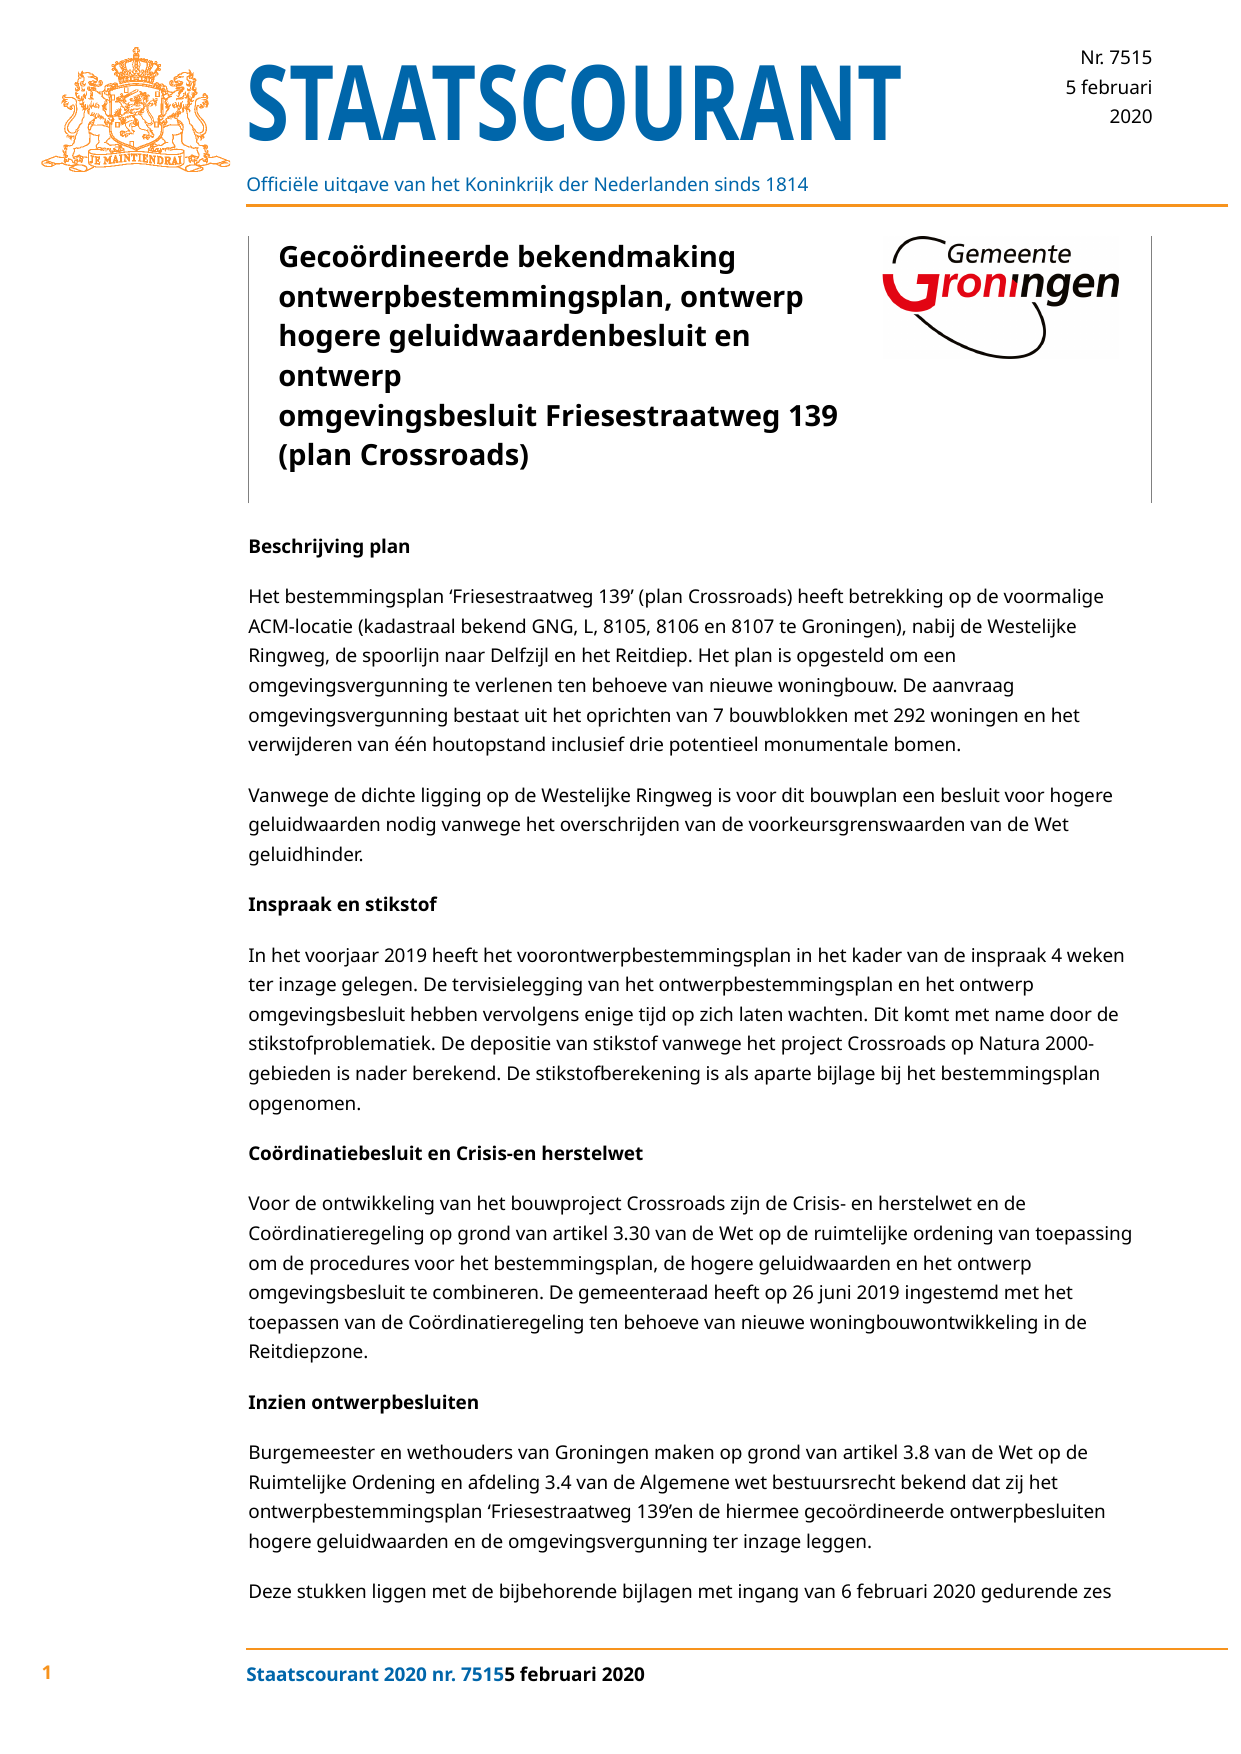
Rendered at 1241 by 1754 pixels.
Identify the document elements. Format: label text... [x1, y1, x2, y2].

text Vanwege de dichte ligging op de Westelijke Ringweg is voor dit bouwplan een besluit voor hogere geluidwaarden nodig vanwege het overschrijden van de voorkeursgrenswaarden van de Wet geluidhinder. [248, 782, 1152, 867]
picture [41, 47, 231, 172]
text In het voorjaar 2019 heeft het voorontwerpbestemmingsplan in het kader van de inspraak 4 weken ter inzage gelegen. De tervisielegging van het ontwerpbestemmingsplan en het ontwerp omgevingsbesluit hebben vervolgens enige tijd op zich laten wachten. Dit komt met name door de stikstofproblematiek. De depositie van stikstof vanwege het project Crossroads op Natura 2000-gebieden is nader berekend. De stikstofberekening is als aparte bijlage bij het bestemmingsplan opgenomen. [248, 942, 1152, 1115]
picture [882, 236, 1119, 359]
text Het bestemmingsplan ‘Friesestraatweg 139’ (plan Crossroads) heeft betrekking op de voormalige ACM-locatie (kadastraal bekend GNG, L, 8105, 8106 en 8107 te Groningen), nabij de Westelijke Ringweg, de spoorlijn naar Delfzijl en het Reitdiep. Het plan is opgesteld om een omgevingsvergunning te verlenen ten behoeve van nieuwe woningbouw. De aanvraag omgevingsvergunning bestaat uit het oprichten van 7 bouwblokken met 292 woningen en het verwijderen van één houtopstand inclusief drie potentieel monumentale bomen. [248, 583, 1152, 757]
text Inzien ontwerpbesluiten [248, 1389, 1152, 1414]
text Coördinatiebesluit en Crisis-en herstelwet [248, 1140, 1152, 1166]
text Burgemeester en wethouders van Groningen maken op grond van artikel 3.8 van de Wet op de Ruimtelijke Ordening en afdeling 3.4 van de Algemene wet bestuursrecht bekend dat zij het ontwerpbestemmingsplan ‘Friesestraatweg 139’en de hiermee gecoördineerde ontwerpbesluiten hogere geluidwaarden en de omgevingsvergunning ter inzage leggen. [248, 1439, 1152, 1554]
table_header Gecoördineerde bekendmaking ontwerpbestemmingsplan, ontwerp hogere geluidwaardenbesluit en ontwerp omgevingsbesluit Friesestraatweg 139 (plan Crossroads) [249, 236, 850, 503]
table_header [850, 236, 1151, 503]
text Beschrijving plan [248, 533, 1152, 559]
text Inspraak en stikstof [248, 891, 1152, 917]
text Deze stukken liggen met de bijbehorende bijlagen met ingang van 6 februari 2020 gedurende zes [248, 1578, 1152, 1604]
text Voor de ontwikkeling van het bouwproject Crossroads zijn de Crisis- en herstelwet en de Coördinatieregeling op grond van artikel 3.30 van de Wet op de ruimtelijke ordening van toepassing om de procedures voor het bestemmingsplan, de hogere geluidwaarden en het ontwerp omgevingsbesluit te combineren. De gemeenteraad heeft op 26 juni 2019 ingestemd met het toepassen van de Coördinatieregeling ten behoeve van nieuwe woningbouwontwikkeling in de Reitdiepzone. [248, 1191, 1152, 1364]
